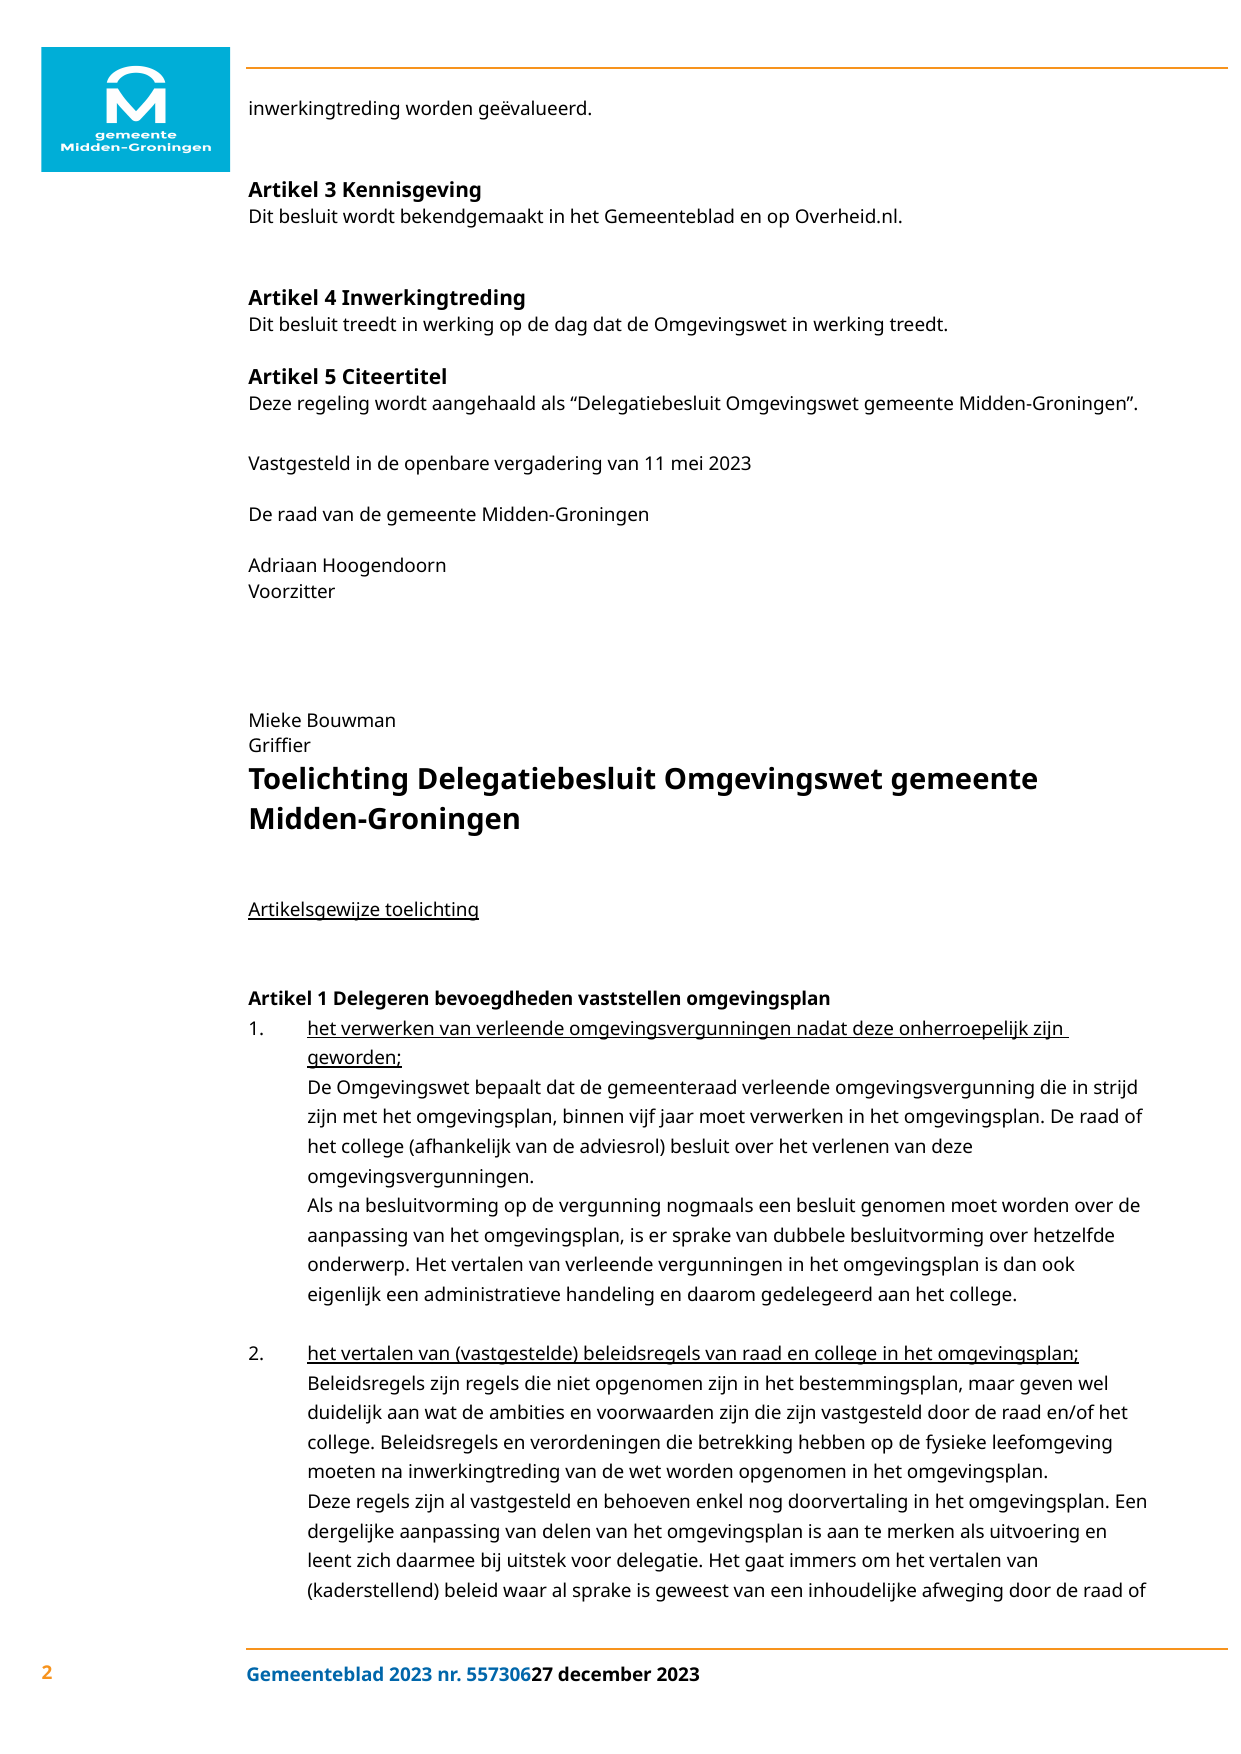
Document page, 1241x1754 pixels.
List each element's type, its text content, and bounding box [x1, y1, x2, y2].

list Als na besluitvorming op de vergunning nogmaals een besluit genomen moet worden over de aanpassing van het omgevingsplan, is er sprake van dubbele besluitvorming over hetzelfde onderwerp. Het vertalen van verleende vergunningen in het omgevingsplan is dan ook eigenlijk een administratieve handeling en daarom gedelegeerd aan het college. [248, 1192, 1152, 1307]
text Deze regeling wordt aangehaald als “Delegatiebesluit Omgevingswet gemeente Midden-Groningen”. [248, 391, 1152, 416]
text Dit besluit treedt in werking op de dag dat de Omgevingswet in werking treedt. [248, 312, 1152, 337]
text Artikel 4 Inwerkingtreding [248, 283, 1152, 312]
list Beleidsregels zijn regels die niet opgenomen zijn in het bestemmingsplan, maar geven wel duidelijk aan wat de ambities en voorwaarden zijn die zijn vastgesteld door de raad en/of het college. Beleidsregels en verordeningen die betrekking hebben op de fysieke leefomgeving moeten na inwerkingtreding van de wet worden opgenomen in het omgevingsplan. [248, 1370, 1152, 1484]
list het verwerken van verleende omgevingsvergunningen nadat deze onherroepelijk zijn geworden; [248, 1015, 1152, 1070]
text Dit besluit wordt bekendgemaakt in het Gemeenteblad en op Overheid.nl. [248, 203, 1152, 229]
text Toelichting Delegatiebesluit Omgevingswet gemeente Midden-Groningen [248, 758, 1152, 838]
picture [184, 146, 190, 153]
text Voorzitter [248, 578, 1152, 604]
picture [107, 89, 165, 122]
text Artikel 5 Citeertitel [248, 362, 1152, 391]
text inwerkingtreding worden geëvalueerd. [248, 95, 1152, 121]
text Griffier [248, 733, 1152, 758]
picture [108, 66, 164, 82]
list Deze regels zijn al vastgesteld en behoeven enkel nog doorvertaling in het omgevingsplan. Een dergelijke aanpassing van delen van het omgevingsplan is aan te merken als uitvoering en leent zich daarmee bij uitstek voor delegatie. Het gaat immers om het vertalen van (kaderstellend) beleid waar al sprake is geweest van een inhoudelijke afweging door de raad of [248, 1488, 1152, 1603]
text Vastgesteld in de openbare vergadering van 11 mei 2023 [248, 450, 1152, 475]
list De Omgevingswet bepaalt dat de gemeenteraad verleende omgevingsvergunning die in strijd zijn met het omgevingsplan, binnen vijf jaar moet verwerken in het omgevingsplan. De raad of het college (afhankelijk van de adviesrol) besluit over het verlenen van deze omgevingsvergunningen. [248, 1074, 1152, 1188]
text Adriaan Hoogendoorn [248, 553, 1152, 578]
text Artikelsgewijze toelichting [248, 897, 1152, 922]
text Mieke Bouwman [248, 707, 1152, 733]
list het vertalen van (vastgestelde) beleidsregels van raad en college in het omgevingsplan; [248, 1340, 1152, 1366]
text Artikel 1 Delegeren bevoegdheden vaststellen omgevingsplan [248, 985, 1152, 1011]
text De raad van de gemeente Midden-Groningen [248, 501, 1152, 527]
text Artikel 3 Kennisgeving [248, 175, 1152, 203]
